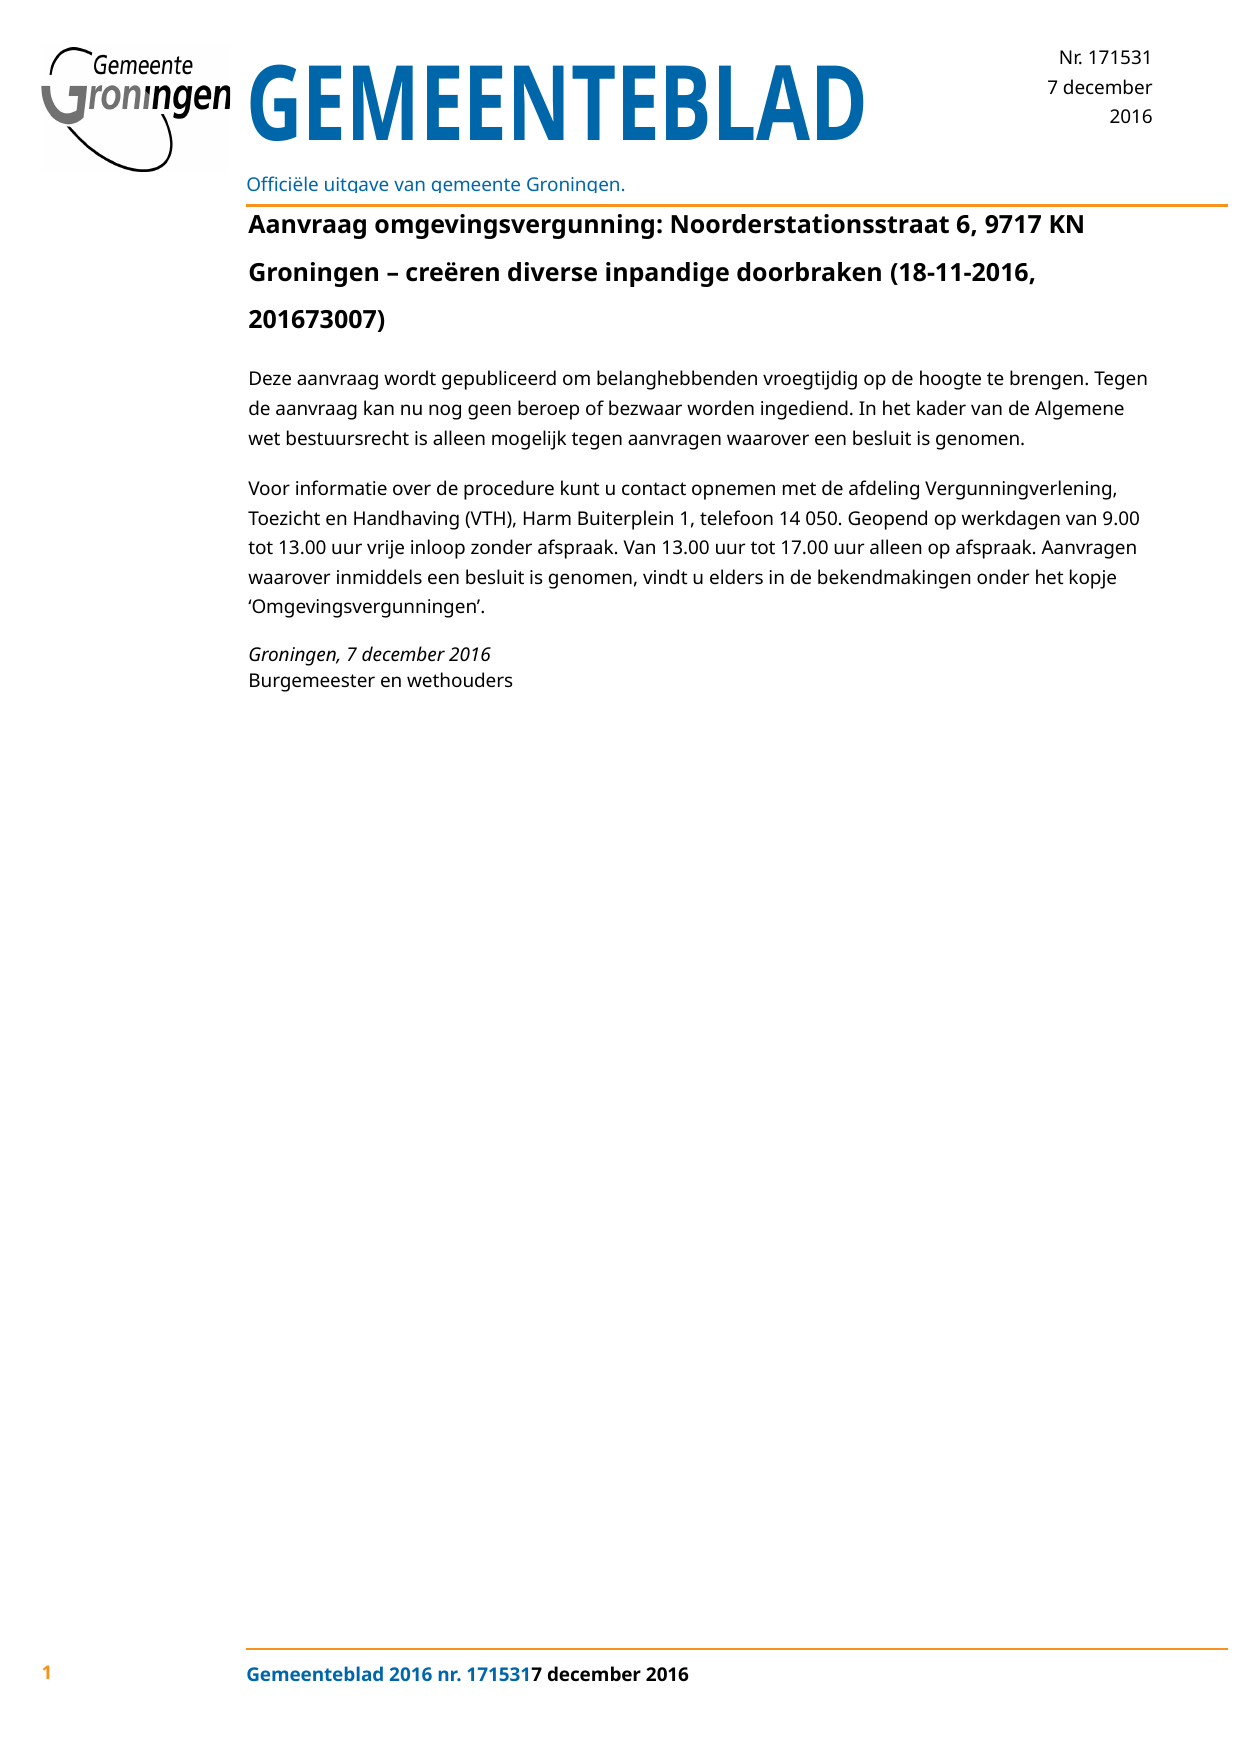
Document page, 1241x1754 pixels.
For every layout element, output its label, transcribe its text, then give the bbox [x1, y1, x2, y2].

text Voor informatie over de procedure kunt u contact opnemen met de afdeling Vergunningverlening, Toezicht en Handhaving (VTH), Harm Buiterplein 1, telefoon 14 050. Geopend op werkdagen van 9.00 tot 13.00 uur vrije inloop zonder afspraak. Van 13.00 uur tot 17.00 uur alleen op afspraak. Aanvragen waarover inmiddels een besluit is genomen, vindt u elders in de bekendmakingen onder het kopje ‘Omgevingsvergunningen’. [248, 475, 1152, 619]
text Deze aanvraag wordt gepubliceerd om belanghebbenden vroegtijdig op de hoogte te brengen. Tegen de aanvraag kan nu nog geen beroep of bezwaar worden ingediend. In het kader van de Algemene wet bestuursrecht is alleen mogelijk tegen aanvragen waarover een besluit is genomen. [248, 366, 1152, 450]
text Aanvraag omgevingsvergunning: Noorderstationsstraat 6, 9717 KN Groningen – creëren diverse inpandige doorbraken (18-11-2016, 201673007) [248, 207, 1152, 336]
picture [41, 47, 231, 172]
text Burgemeester en wethouders [248, 667, 1152, 693]
text Groningen, 7 december 2016 [248, 641, 1152, 667]
